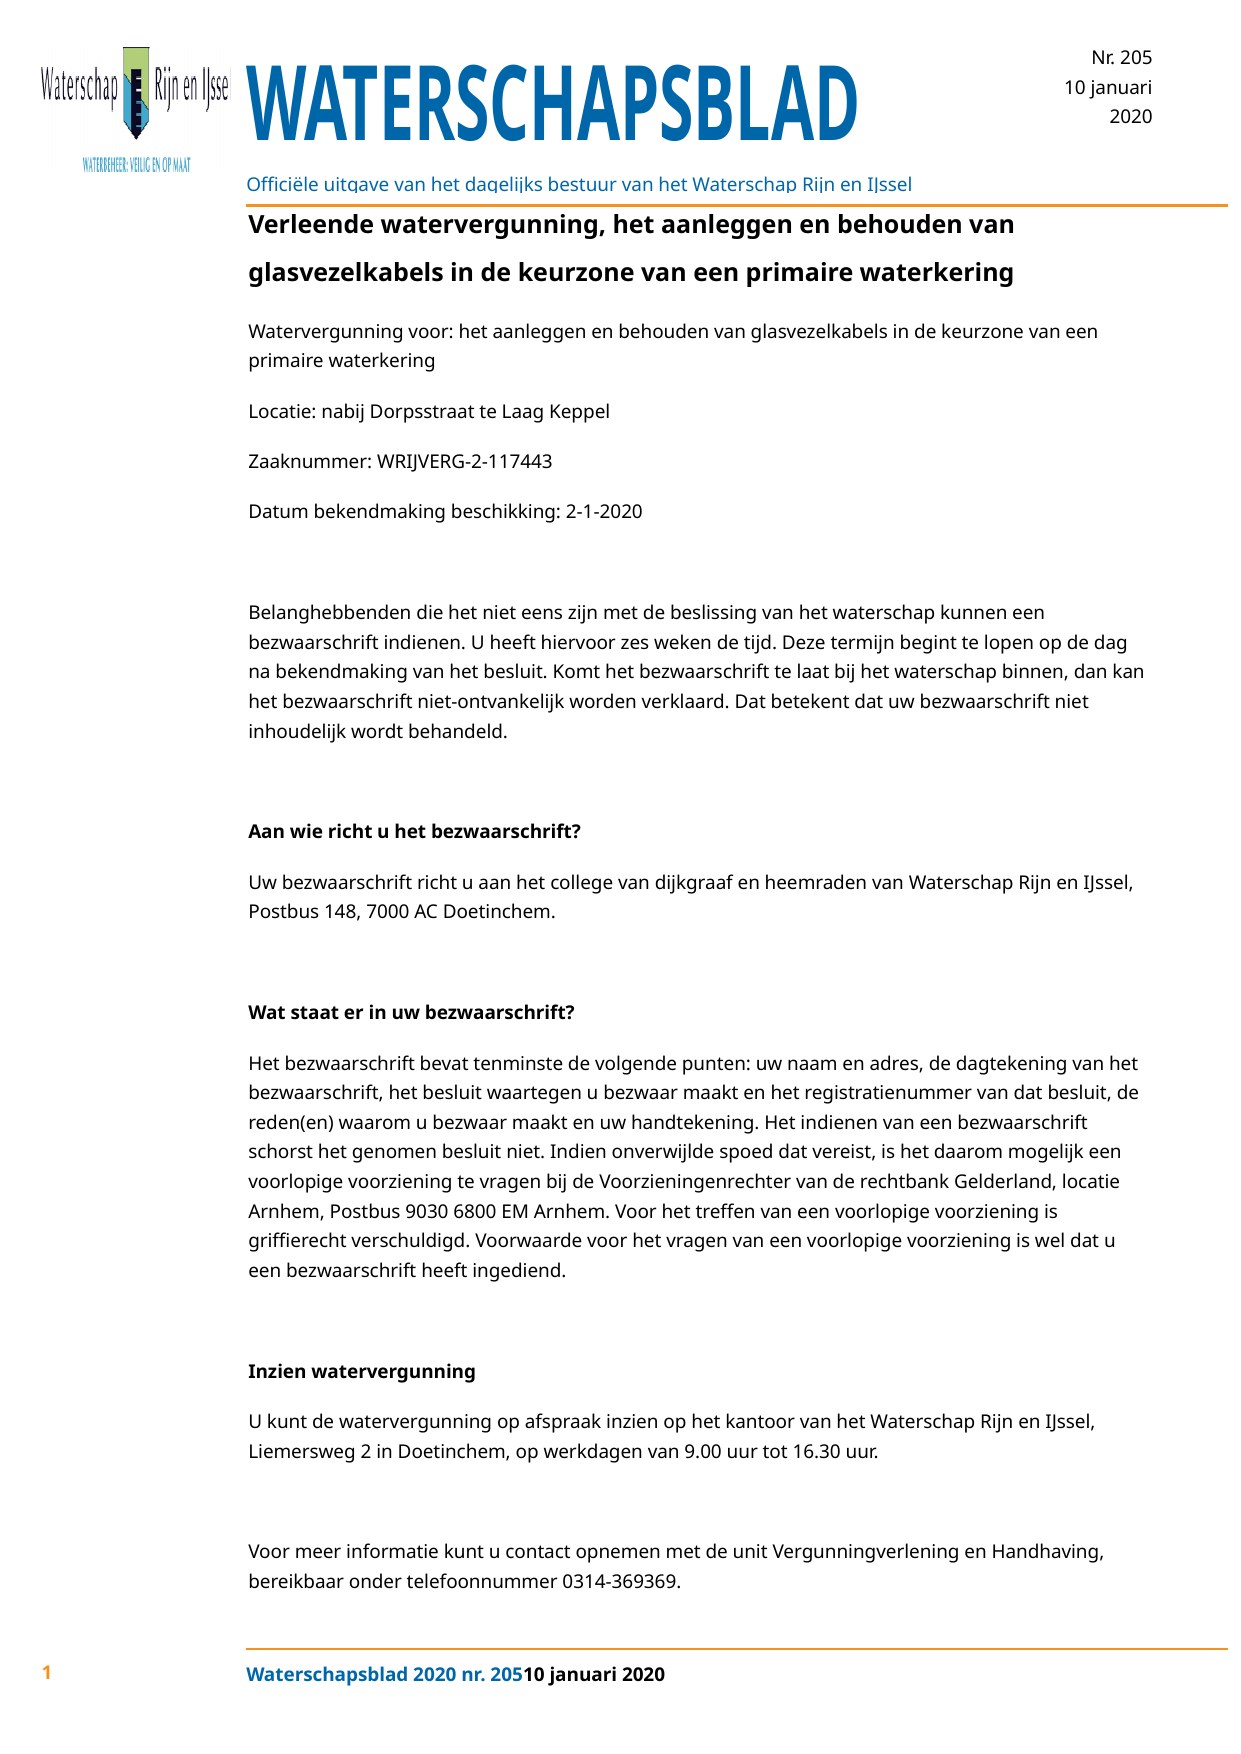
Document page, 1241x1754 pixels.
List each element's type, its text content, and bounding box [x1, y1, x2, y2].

text Zaaknummer: WRIJVERG-2-117443 [248, 448, 1152, 474]
text Uw bezwaarschrift richt u aan het college van dijkgraaf en heemraden van Waterschap Rijn en IJssel, Postbus 148, 7000 AC Doetinchem. [248, 869, 1152, 924]
text Datum bekendmaking beschikking: 2-1-2020 [248, 499, 1152, 524]
text Watervergunning voor: het aanleggen en behouden van glasvezelkabels in de keurzone van een primaire waterkering [248, 318, 1152, 373]
text Belanghebbenden die het niet eens zijn met de beslissing van het waterschap kunnen een bezwaarschrift indienen. U heeft hiervoor zes weken de tijd. Deze termijn begint te lopen op de dag na bekendmaking van het besluit. Komt het bezwaarschrift te laat bij het waterschap binnen, dan kan het bezwaarschrift niet-ontvankelijk worden verklaard. Dat betekent dat uw bezwaarschrift niet inhoudelijk wordt behandeld. [248, 599, 1152, 744]
text Wat staat er in uw bezwaarschrift? [248, 999, 1152, 1025]
text Voor meer informatie kunt u contact opnemen met de unit Vergunningverlening en Handhaving, bereikbaar onder telefoonnummer 0314-369369. [248, 1539, 1152, 1594]
text Inzien watervergunning [248, 1358, 1152, 1384]
picture [41, 47, 231, 172]
text U kunt de watervergunning op afspraak inzien op het kantoor van het Waterschap Rijn en IJssel, Liemersweg 2 in Doetinchem, op werkdagen van 9.00 uur tot 16.30 uur. [248, 1408, 1152, 1464]
text Het bezwaarschrift bevat tenminste de volgende punten: uw naam en adres, de dagtekening van het bezwaarschrift, het besluit waartegen u bezwaar maakt en het registratienummer van dat besluit, de reden(en) waarom u bezwaar maakt en uw handtekening. Het indienen van een bezwaarschrift schorst het genomen besluit niet. Indien onverwijlde spoed dat vereist, is het daarom mogelijk een voorlopige voorziening te vragen bij de Voorzieningenrechter van de rechtbank Gelderland, locatie Arnhem, Postbus 9030 6800 EM Arnhem. Voor het treffen van een voorlopige voorziening is griffierecht verschuldigd. Voorwaarde voor het vragen van een voorlopige voorziening is wel dat u een bezwaarschrift heeft ingediend. [248, 1050, 1152, 1283]
text Verleende watervergunning, het aanleggen en behouden van glasvezelkabels in de keurzone van een primaire waterkering [248, 207, 1152, 288]
text Aan wie richt u het bezwaarschrift? [248, 819, 1152, 844]
text Locatie: nabij Dorpsstraat te Laag Keppel [248, 398, 1152, 424]
